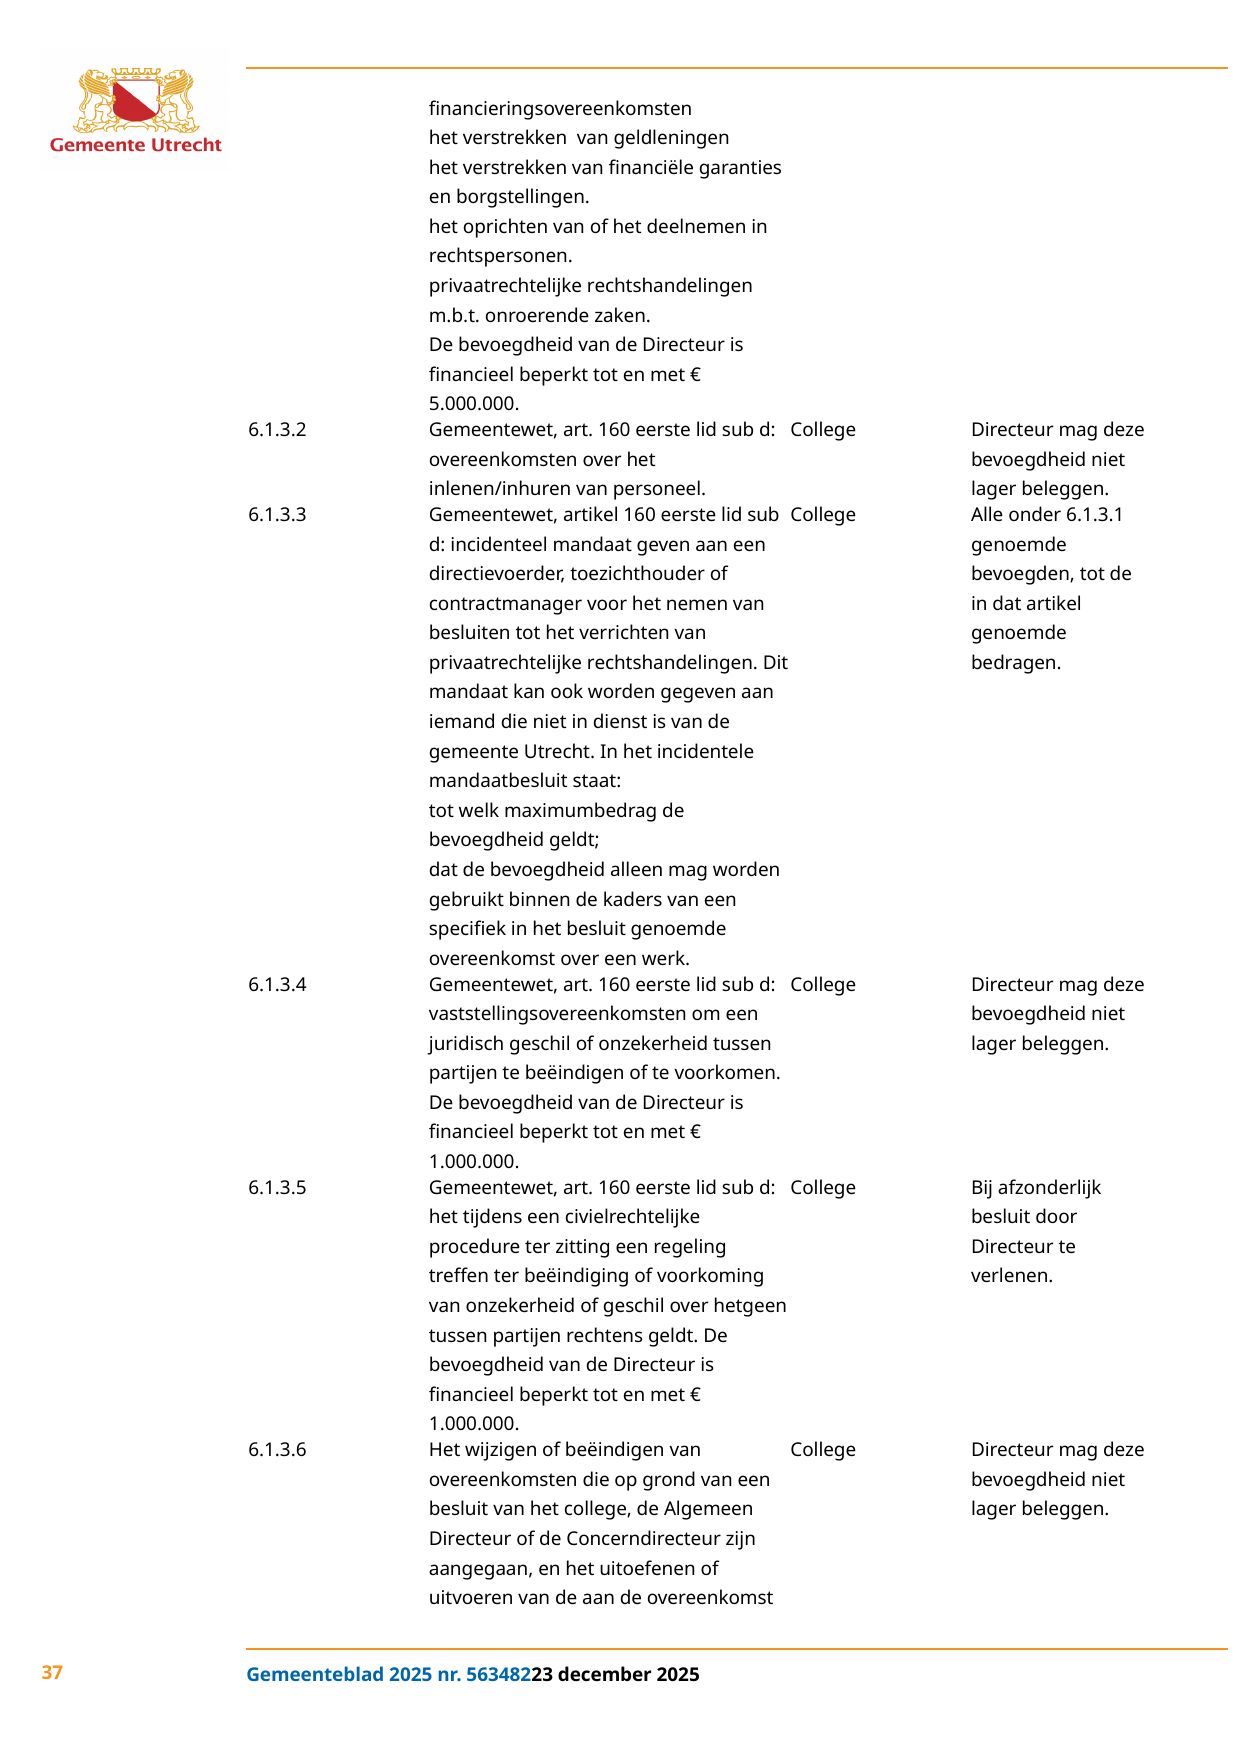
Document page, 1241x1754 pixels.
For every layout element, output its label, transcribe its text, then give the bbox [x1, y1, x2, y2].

table_cell 6.1.3.3 [248, 501, 429, 971]
table_cell Gemeentewet, art. 160 eerste lid sub d: vaststellingsovereenkomsten om een juridisch geschil of onzekerheid tussen partijen te beëindigen of te voorkomen. De bevoegdheid van de Directeur is financieel beperkt tot en met € 1.000.000. [429, 971, 790, 1174]
picture [41, 47, 231, 172]
table_cell 6.1.3.4 [248, 971, 429, 1174]
table_cell Het wijzigen of beëindigen van overeenkomsten die op grond van een besluit van het college, de Algemeen Directeur of de Concerndirecteur zijn aangegaan, en het uitoefenen of uitvoeren van de aan de overeenkomst [429, 1436, 790, 1610]
table_cell Alle onder 6.1.3.1 genoemde bevoegden, tot de in dat artikel genoemde bedragen. [971, 501, 1152, 971]
table_cell 6.1.3.2 [248, 416, 429, 501]
table_cell Directeur mag deze bevoegdheid niet lager beleggen. [971, 416, 1152, 501]
table_cell [248, 95, 429, 416]
table_cell financieringsovereenkomsten het verstrekken van geldleningen het verstrekken van financiële garanties en borgstellingen. het oprichten van of het deelnemen in rechtspersonen. privaatrechtelijke rechtshandelingen m.b.t. onroerende zaken. De bevoegdheid van de Directeur is financieel beperkt tot en met € 5.000.000. [429, 95, 790, 416]
table_cell Gemeentewet, art. 160 eerste lid sub d: overeenkomsten over het inlenen/inhuren van personeel. [429, 416, 790, 501]
table_cell Directeur mag deze bevoegdheid niet lager beleggen. [971, 1436, 1152, 1610]
table_cell Gemeentewet, artikel 160 eerste lid sub d: incidenteel mandaat geven aan een directievoerder, toezichthouder of contractmanager voor het nemen van besluiten tot het verrichten van privaatrechtelijke rechtshandelingen. Dit mandaat kan ook worden gegeven aan iemand die niet in dienst is van de gemeente Utrecht. In het incidentele mandaatbesluit staat: tot welk maximumbedrag de bevoegdheid geldt; dat de bevoegdheid alleen mag worden gebruikt binnen de kaders van een specifiek in het besluit genoemde overeenkomst over een werk. [429, 501, 790, 971]
table_cell 6.1.3.5 [248, 1174, 429, 1436]
table_cell College [790, 416, 971, 501]
table_cell 6.1.3.6 [248, 1436, 429, 1610]
table_cell [790, 95, 971, 416]
table_cell [971, 95, 1152, 416]
table_cell Bij afzonderlijk besluit door Directeur te verlenen. [971, 1174, 1152, 1436]
table_cell College [790, 971, 971, 1174]
table_cell College [790, 1436, 971, 1610]
table_cell College [790, 501, 971, 971]
table_cell College [790, 1174, 971, 1436]
table_cell Gemeentewet, art. 160 eerste lid sub d: het tijdens een civielrechtelijke procedure ter zitting een regeling treffen ter beëindiging of voorkoming van onzekerheid of geschil over hetgeen tussen partijen rechtens geldt. De bevoegdheid van de Directeur is financieel beperkt tot en met € 1.000.000. [429, 1174, 790, 1436]
table_cell Directeur mag deze bevoegdheid niet lager beleggen. [971, 971, 1152, 1174]
